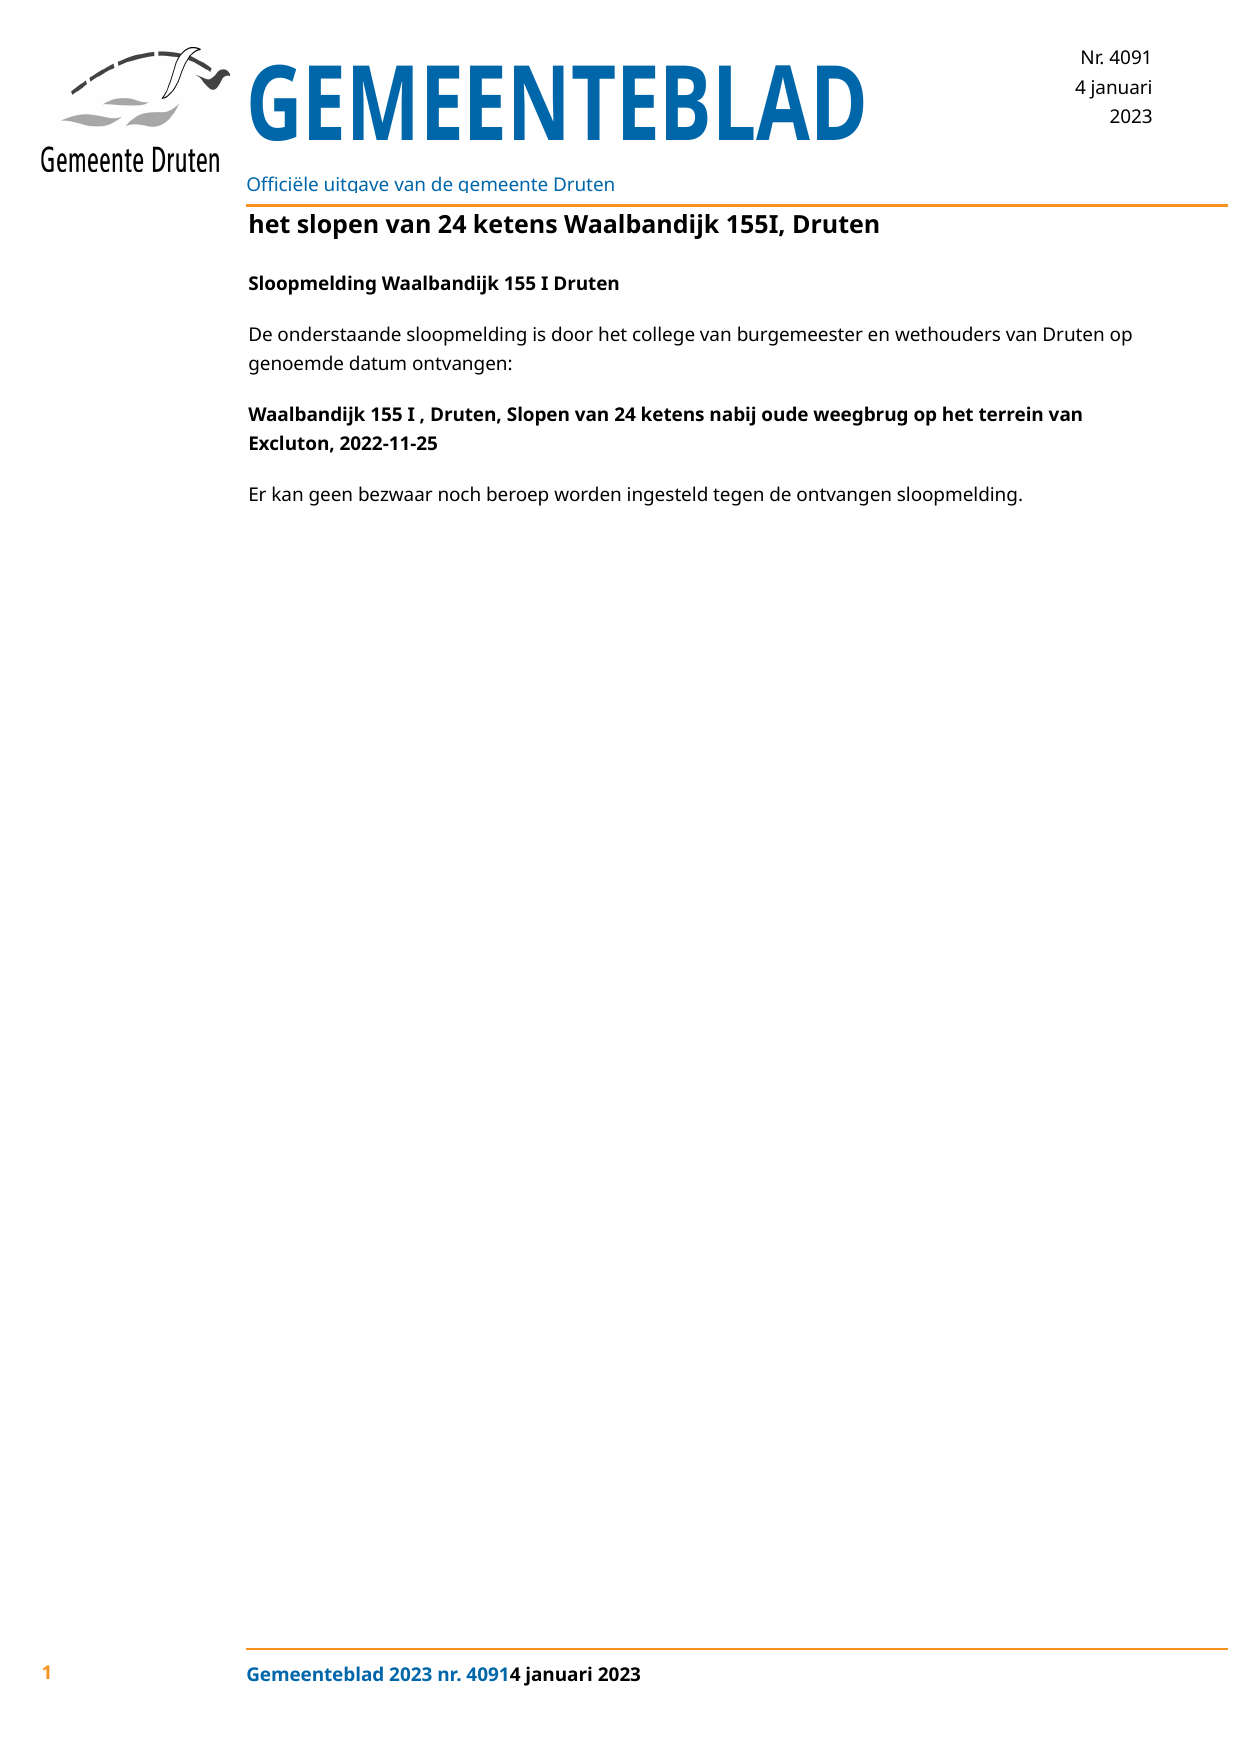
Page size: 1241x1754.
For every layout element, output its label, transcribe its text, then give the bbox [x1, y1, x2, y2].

text Er kan geen bezwaar noch beroep worden ingesteld tegen de ontvangen sloopmelding. [248, 481, 1152, 506]
text De onderstaande sloopmelding is door het college van burgemeester en wethouders van Druten op genoemde datum ontvangen: [248, 321, 1152, 376]
text Waalbandijk 155 I , Druten, Slopen van 24 ketens nabij oude weegbrug op het terrein van Excluton, 2022-11-25 [248, 401, 1152, 456]
text Sloopmelding Waalbandijk 155 I Druten [248, 270, 1152, 296]
text het slopen van 24 ketens Waalbandijk 155I, Druten [248, 207, 1152, 241]
picture [41, 47, 231, 172]
